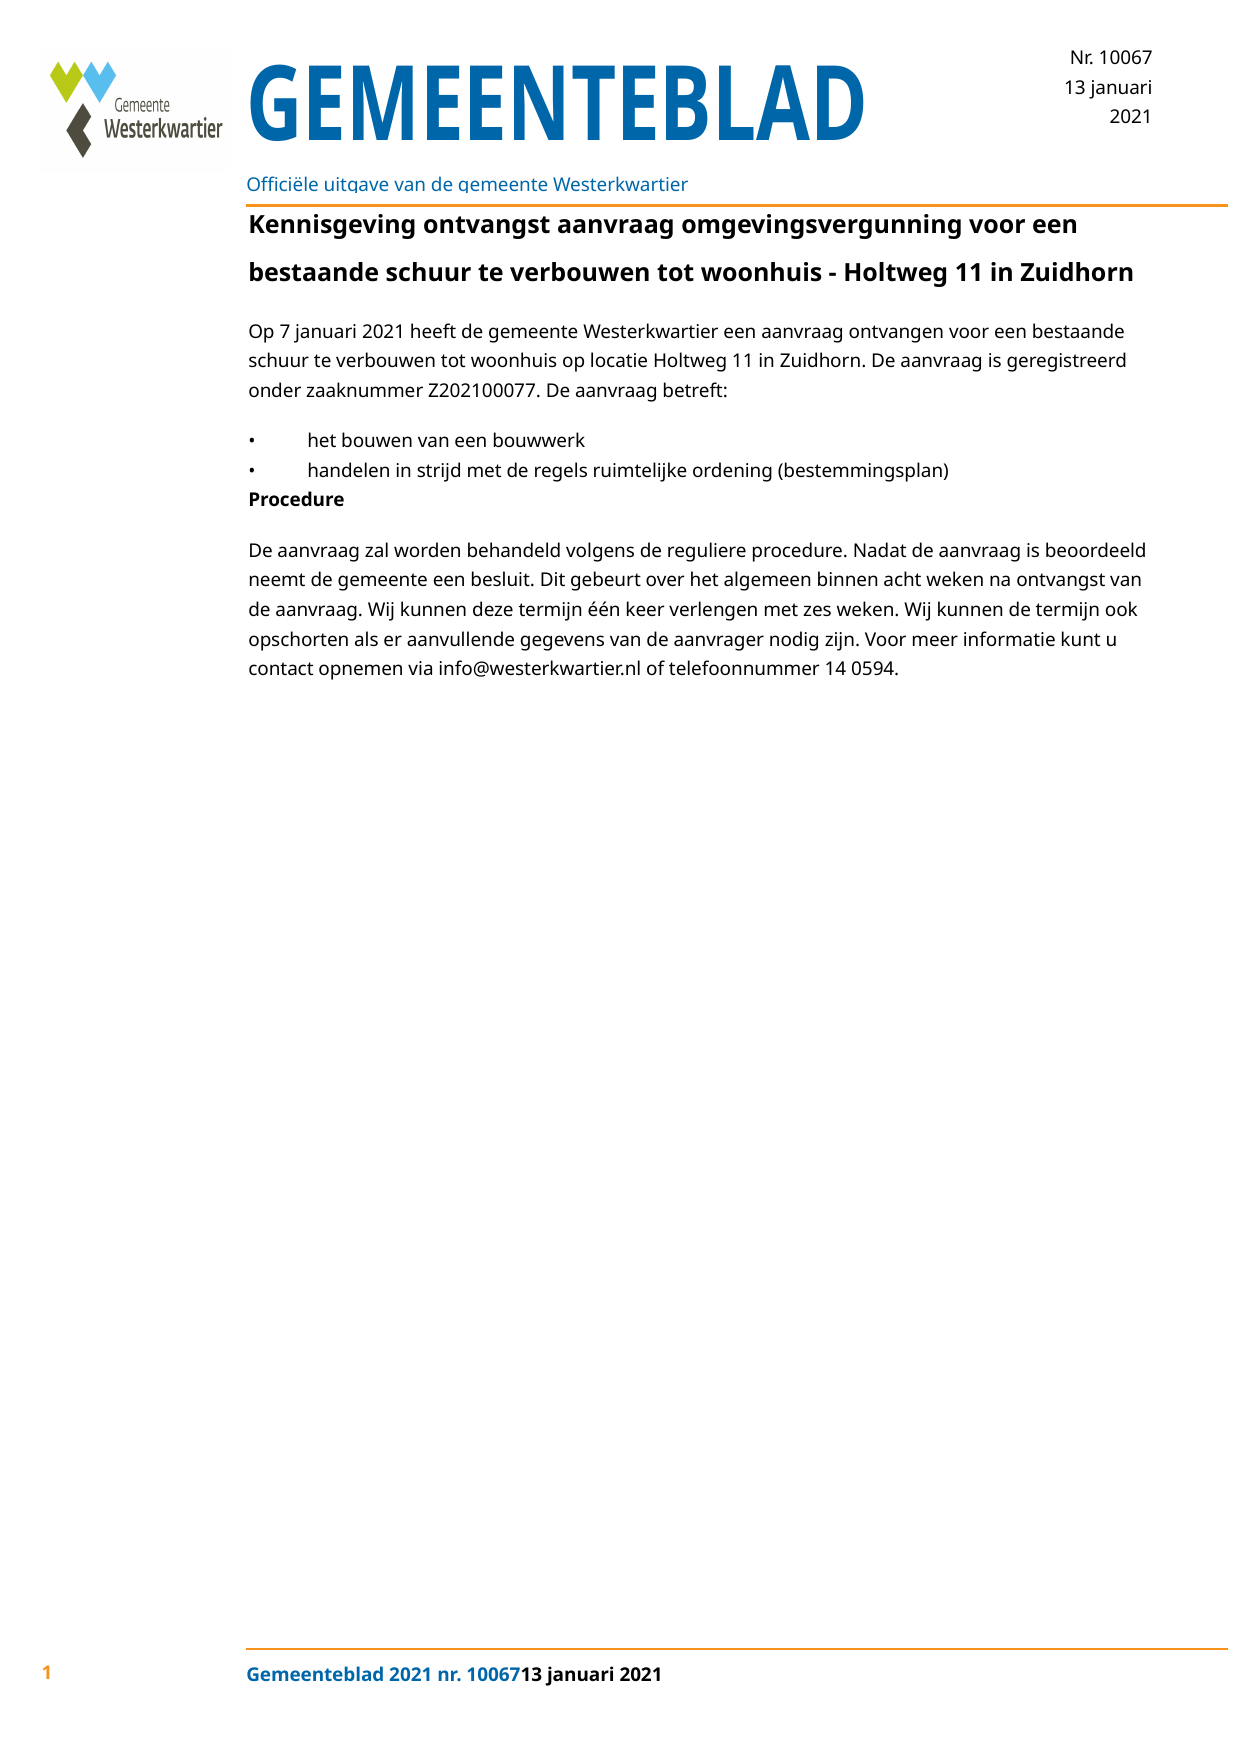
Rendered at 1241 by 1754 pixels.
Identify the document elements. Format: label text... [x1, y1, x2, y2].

picture [41, 47, 231, 172]
text Op 7 januari 2021 heeft de gemeente Westerkwartier een aanvraag ontvangen voor een bestaande schuur te verbouwen tot woonhuis op locatie Holtweg 11 in Zuidhorn. De aanvraag is geregistreerd onder zaaknummer Z202100077. De aanvraag betreft: [248, 318, 1152, 403]
text Kennisgeving ontvangst aanvraag omgevingsvergunning voor een bestaande schuur te verbouwen tot woonhuis - Holtweg 11 in Zuidhorn [248, 207, 1152, 288]
list het bouwen van een bouwwerk [248, 427, 1152, 453]
text Procedure [248, 487, 1152, 512]
list handelen in strijd met de regels ruimtelijke ordening (bestemmingsplan) [248, 457, 1152, 483]
text De aanvraag zal worden behandeld volgens de reguliere procedure. Nadat de aanvraag is beoordeeld neemt de gemeente een besluit. Dit gebeurt over het algemeen binnen acht weken na ontvangst van de aanvraag. Wij kunnen deze termijn één keer verlengen met zes weken. Wij kunnen de termijn ook opschorten als er aanvullende gegevens van de aanvrager nodig zijn. Voor meer informatie kunt u contact opnemen via info@westerkwartier.nl of telefoonnummer 14 0594. [248, 537, 1152, 681]
